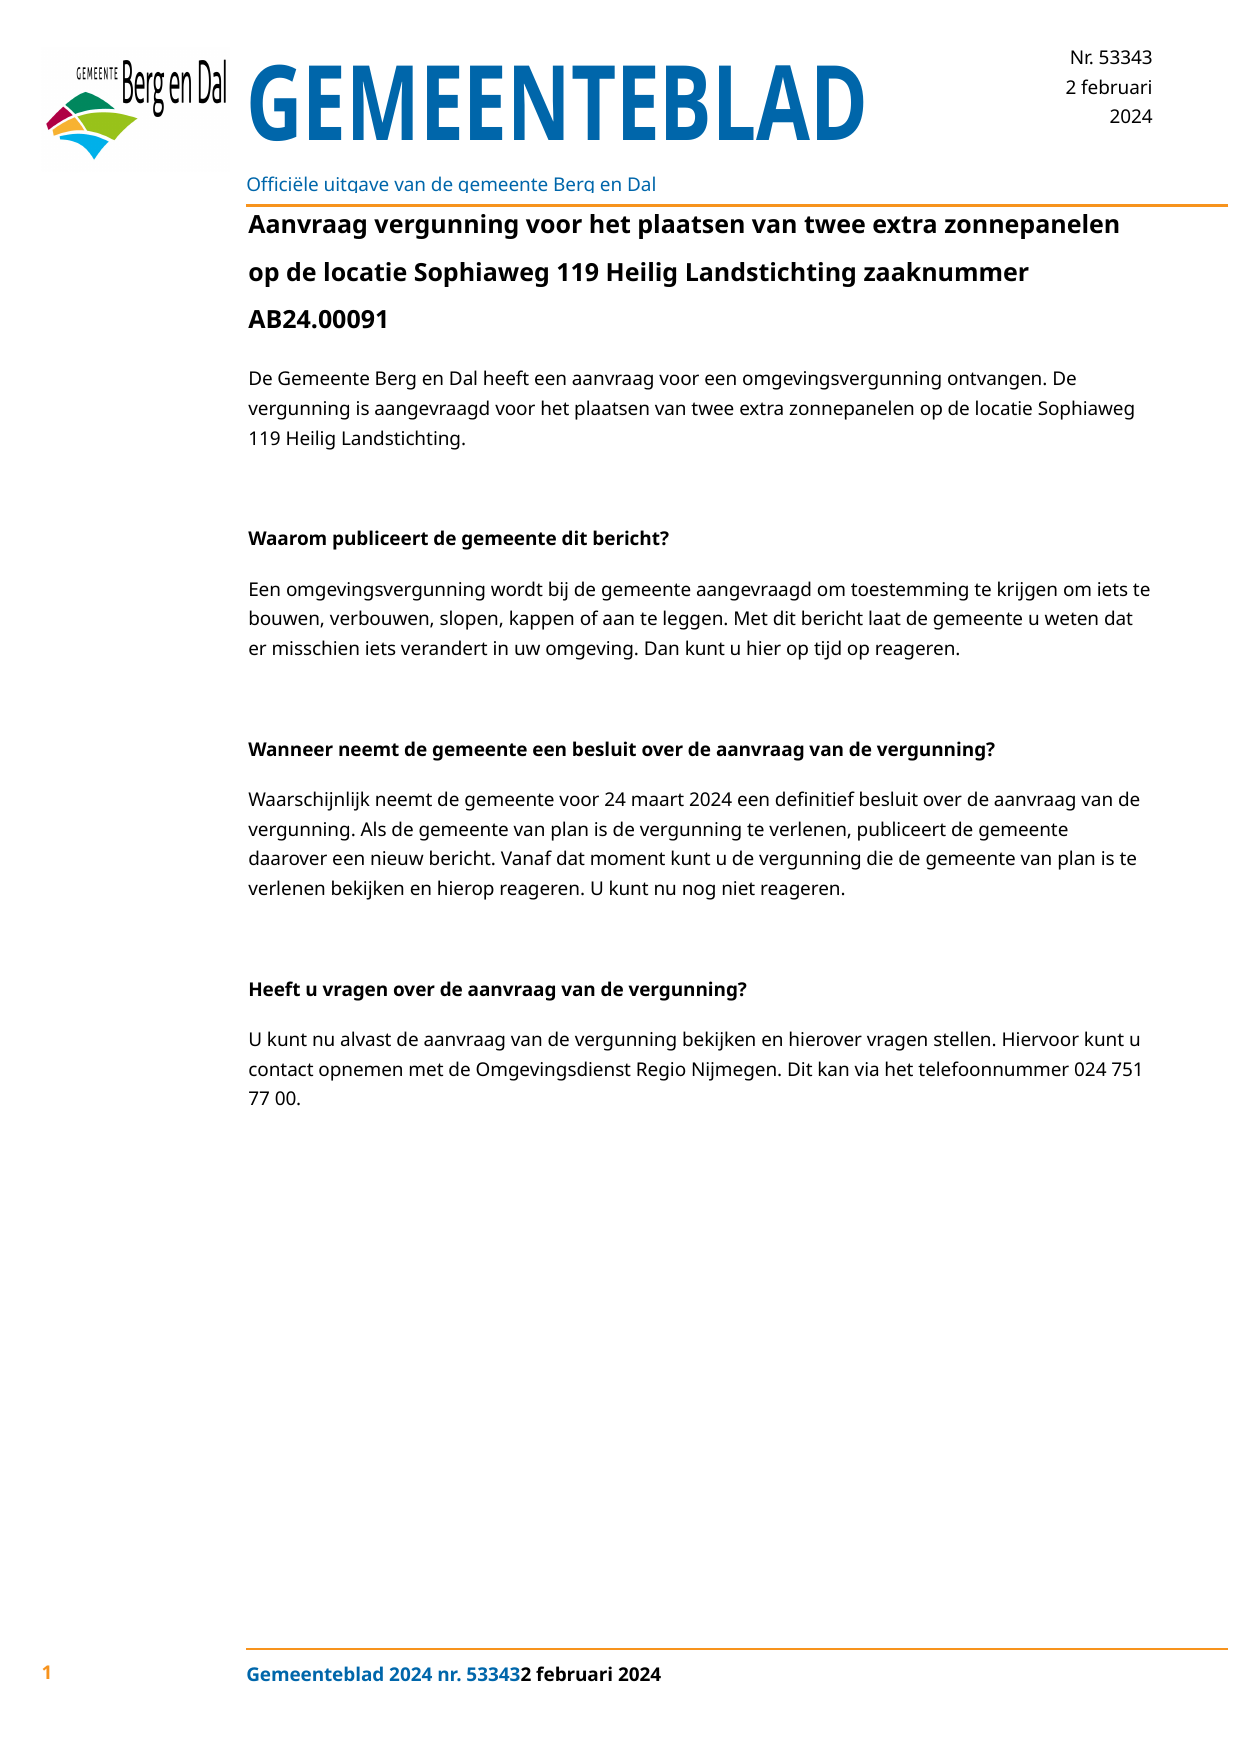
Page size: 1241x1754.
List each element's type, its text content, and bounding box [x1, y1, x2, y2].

text Een omgevingsvergunning wordt bij de gemeente aangevraagd om toestemming te krijgen om iets te bouwen, verbouwen, slopen, kappen of aan te leggen. Met dit bericht laat de gemeente u weten dat er misschien iets verandert in uw omgeving. Dan kunt u hier op tijd op reageren. [248, 576, 1152, 661]
text Wanneer neemt de gemeente een besluit over de aanvraag van de vergunning? [248, 736, 1152, 762]
text De Gemeente Berg en Dal heeft een aanvraag voor een omgevingsvergunning ontvangen. De vergunning is aangevraagd voor het plaatsen van twee extra zonnepanelen op de locatie Sophiaweg 119 Heilig Landstichting. [248, 366, 1152, 450]
text Waarschijnlijk neemt de gemeente voor 24 maart 2024 een definitief besluit over de aanvraag van de vergunning. Als de gemeente van plan is de vergunning te verlenen, publiceert de gemeente daarover een nieuw bericht. Vanaf dat moment kunt u de vergunning die de gemeente van plan is te verlenen bekijken en hierop reageren. U kunt nu nog niet reageren. [248, 786, 1152, 901]
text U kunt nu alvast de aanvraag van de vergunning bekijken en hierover vragen stellen. Hiervoor kunt u contact opnemen met de Omgevingsdienst Regio Nijmegen. Dit kan via het telefoonnummer 024 751 77 00. [248, 1026, 1152, 1111]
text Aanvraag vergunning voor het plaatsen van twee extra zonnepanelen op de locatie Sophiaweg 119 Heilig Landstichting zaaknummer AB24.00091 [248, 207, 1152, 336]
text Waarom publiceert de gemeente dit bericht? [248, 526, 1152, 551]
text Heeft u vragen over de aanvraag van de vergunning? [248, 976, 1152, 1002]
picture [41, 47, 231, 172]
